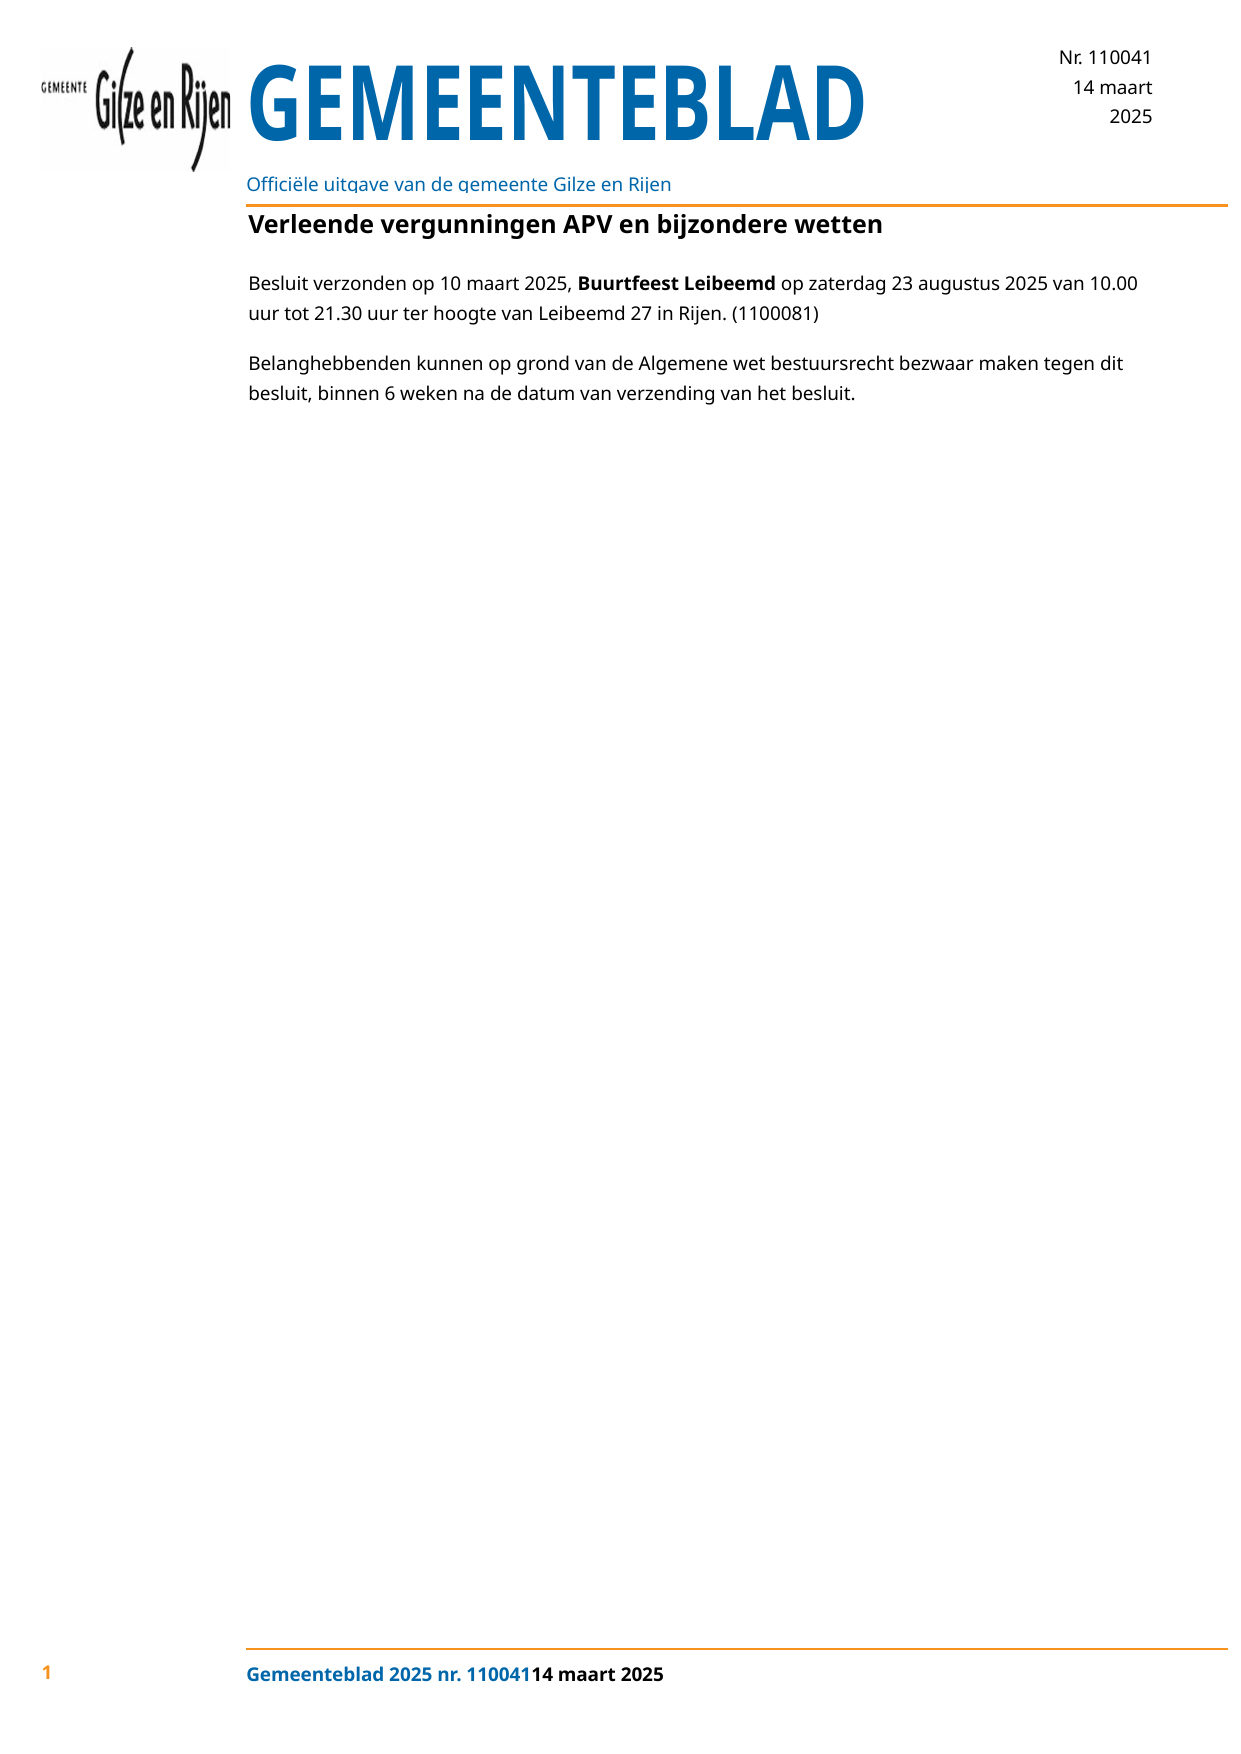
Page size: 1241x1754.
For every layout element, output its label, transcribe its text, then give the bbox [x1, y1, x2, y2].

text Verleende vergunningen APV en bijzondere wetten [248, 207, 1152, 241]
text Belanghebbenden kunnen op grond van de Algemene wet bestuursrecht bezwaar maken tegen dit besluit, binnen 6 weken na de datum van verzending van het besluit. [248, 350, 1152, 406]
picture [41, 47, 231, 172]
text Besluit verzonden op 10 maart 2025, Buurtfeest Leibeemd op zaterdag 23 augustus 2025 van 10.00 uur tot 21.30 uur ter hoogte van Leibeemd 27 in Rijen. (1100081) [248, 270, 1152, 326]
